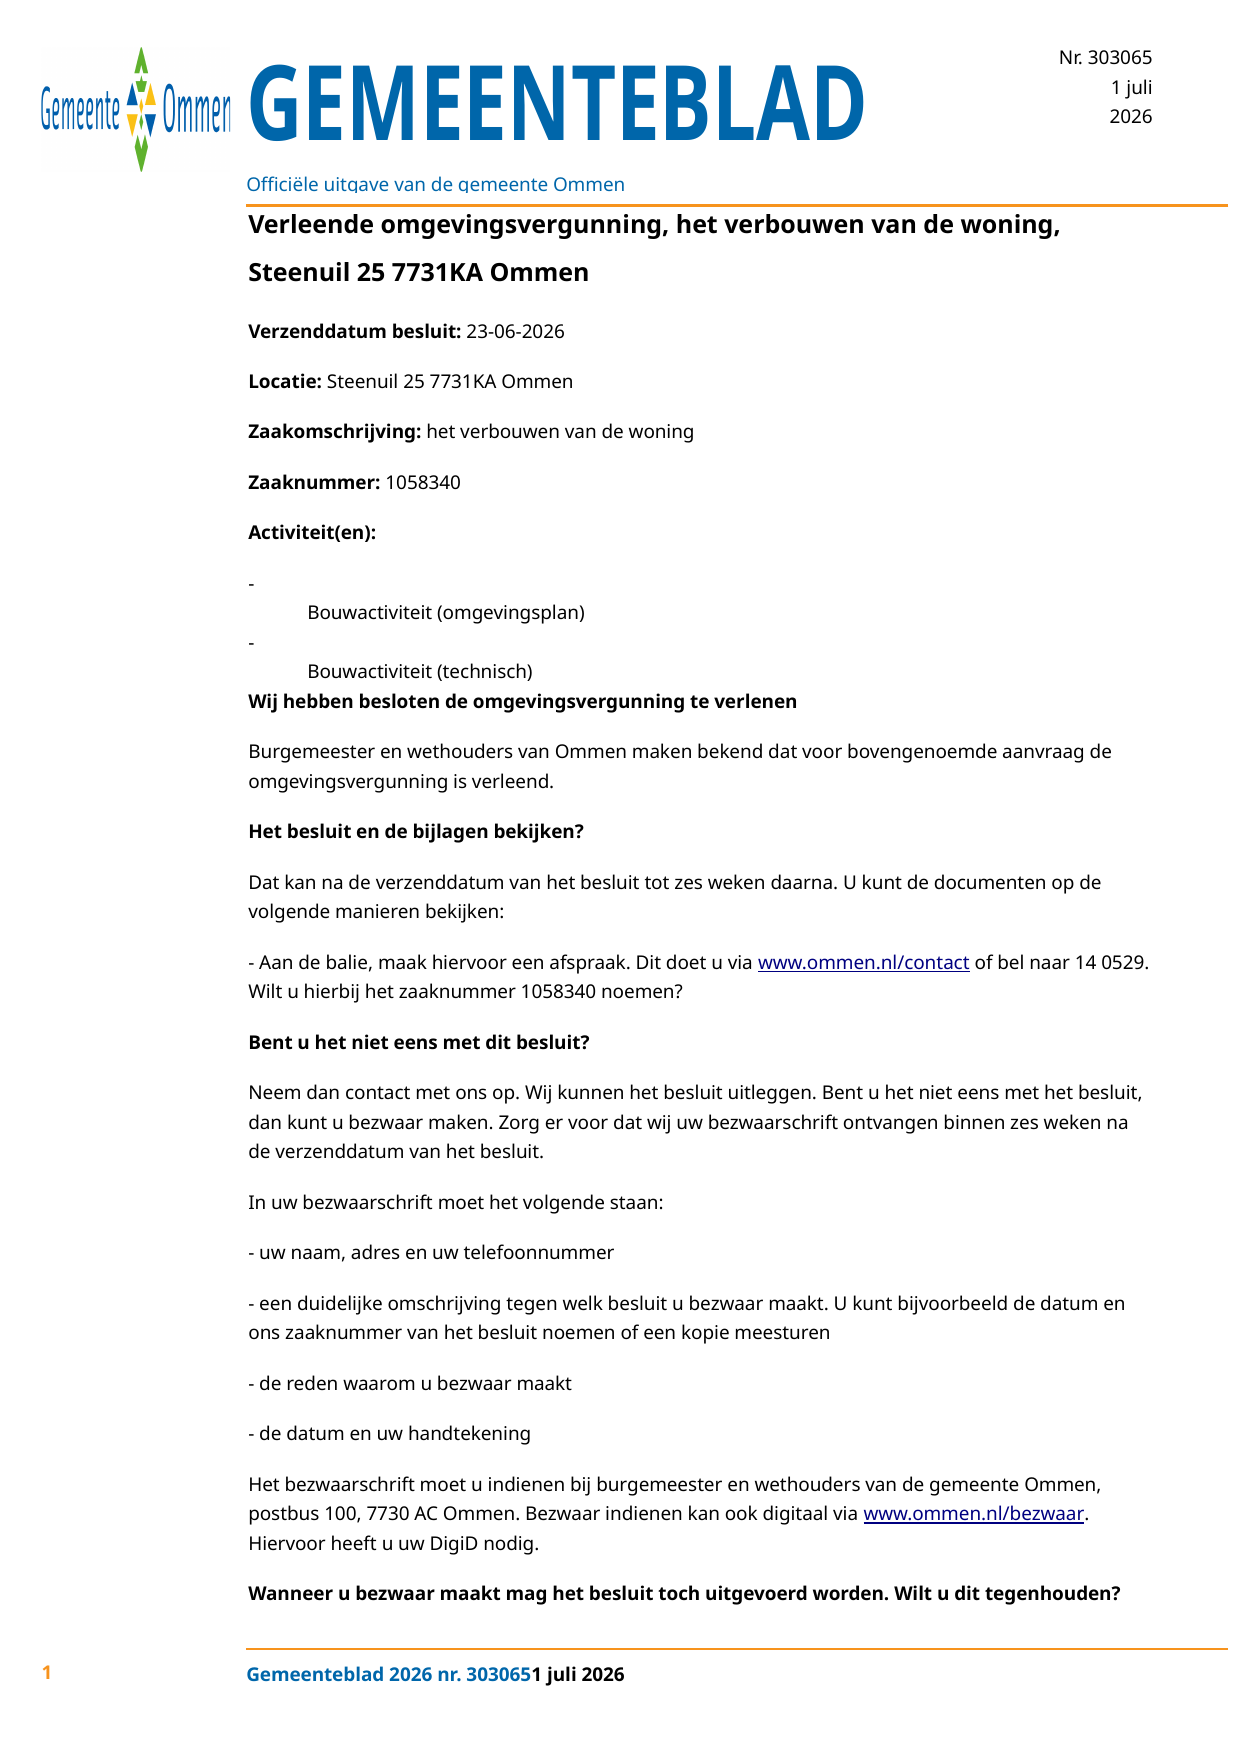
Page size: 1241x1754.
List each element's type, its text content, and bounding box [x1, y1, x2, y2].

text Dat kan na de verzenddatum van het besluit tot zes weken daarna. U kunt de documenten op de volgende manieren bekijken: [248, 869, 1152, 924]
text - een duidelijke omschrijving tegen welk besluit u bezwaar maakt. U kunt bijvoorbeeld de datum en ons zaaknummer van het besluit noemen of een kopie meesturen [248, 1290, 1152, 1345]
text In uw bezwaarschrift moet het volgende staan: [248, 1189, 1152, 1215]
text Burgemeester en wethouders van Ommen maken bekend dat voor bovengenoemde aanvraag de omgevingsvergunning is verleend. [248, 739, 1152, 794]
text - de datum en uw handtekening [248, 1420, 1152, 1446]
text Wij hebben besloten de omgevingsvergunning te verlenen [248, 688, 1152, 714]
text Zaaknummer: 1058340 [248, 469, 1152, 495]
text Neem dan contact met ons op. Wij kunnen het besluit uitleggen. Bent u het niet eens met het besluit, dan kunt u bezwaar maken. Zorg er voor dat wij uw bezwaarschrift ontvangen binnen zes weken na de verzenddatum van het besluit. [248, 1079, 1152, 1164]
text Bent u het niet eens met dit besluit? [248, 1029, 1152, 1055]
text Activiteit(en): [248, 519, 1152, 545]
text - de reden waarom u bezwaar maakt [248, 1370, 1152, 1396]
picture [41, 47, 231, 172]
text Locatie: Steenuil 25 7731KA Ommen [248, 368, 1152, 394]
text Verzenddatum besluit: 23-06-2026 [248, 318, 1152, 344]
text - Aan de balie, maak hiervoor een afspraak. Dit doet u via www.ommen.nl/contact of bel naar 14 0529. Wilt u hierbij het zaaknummer 1058340 noemen? [248, 949, 1152, 1004]
text Verleende omgevingsvergunning, het verbouwen van de woning, Steenuil 25 7731KA Ommen [248, 207, 1152, 288]
text Zaakomschrijving: het verbouwen van de woning [248, 419, 1152, 444]
text Wanneer u bezwaar maakt mag het besluit toch uitgevoerd worden. Wilt u dit tegenhouden? [248, 1580, 1152, 1606]
list Bouwactiviteit (omgevingsplan) [248, 599, 1152, 625]
list Bouwactiviteit (technisch) [248, 659, 1152, 684]
text - uw naam, adres en uw telefoonnummer [248, 1239, 1152, 1265]
text Het besluit en de bijlagen bekijken? [248, 819, 1152, 844]
text Het bezwaarschrift moet u indienen bij burgemeester en wethouders van de gemeente Ommen, postbus 100, 7730 AC Ommen. Bezwaar indienen kan ook digitaal via www.ommen.nl/bezwaar. Hiervoor heeft u uw DigiD nodig. [248, 1471, 1152, 1556]
